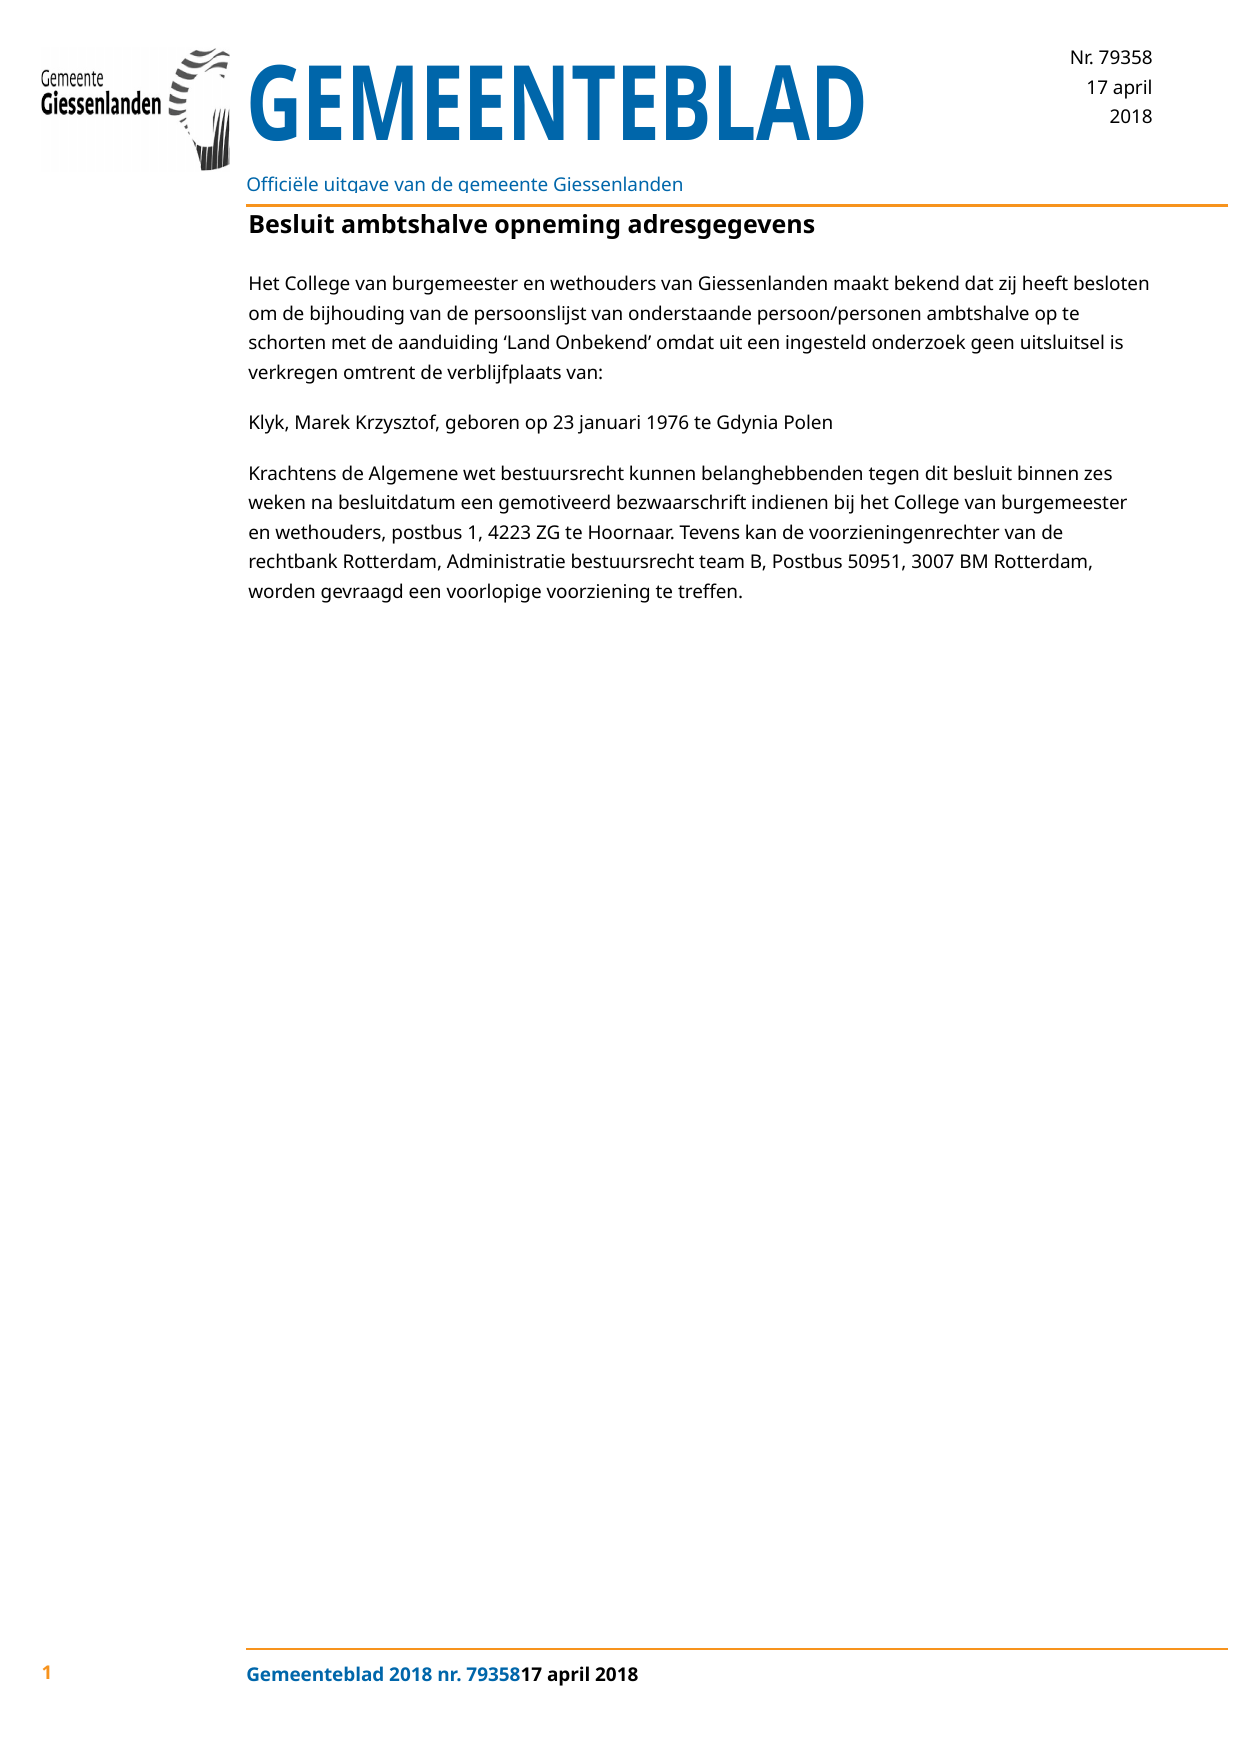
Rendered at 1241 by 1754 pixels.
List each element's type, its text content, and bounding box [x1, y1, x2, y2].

text Het College van burgemeester en wethouders van Giessenlanden maakt bekend dat zij heeft besloten om de bijhouding van de persoonslijst van onderstaande persoon/personen ambtshalve op te schorten met de aanduiding ‘Land Onbekend’ omdat uit een ingesteld onderzoek geen uitsluitsel is verkregen omtrent de verblijfplaats van: [248, 270, 1152, 385]
text Klyk, Marek Krzysztof, geboren op 23 januari 1976 te Gdynia Polen [248, 409, 1152, 435]
picture [41, 47, 231, 172]
text Krachtens de Algemene wet bestuursrecht kunnen belanghebbenden tegen dit besluit binnen zes weken na besluitdatum een gemotiveerd bezwaarschrift indienen bij het College van burgemeester en wethouders, postbus 1, 4223 ZG te Hoornaar. Tevens kan de voorzieningenrechter van de rechtbank Rotterdam, Administratie bestuursrecht team B, Postbus 50951, 3007 BM Rotterdam, worden gevraagd een voorlopige voorziening te treffen. [248, 460, 1152, 604]
text Besluit ambtshalve opneming adresgegevens [248, 207, 1152, 241]
